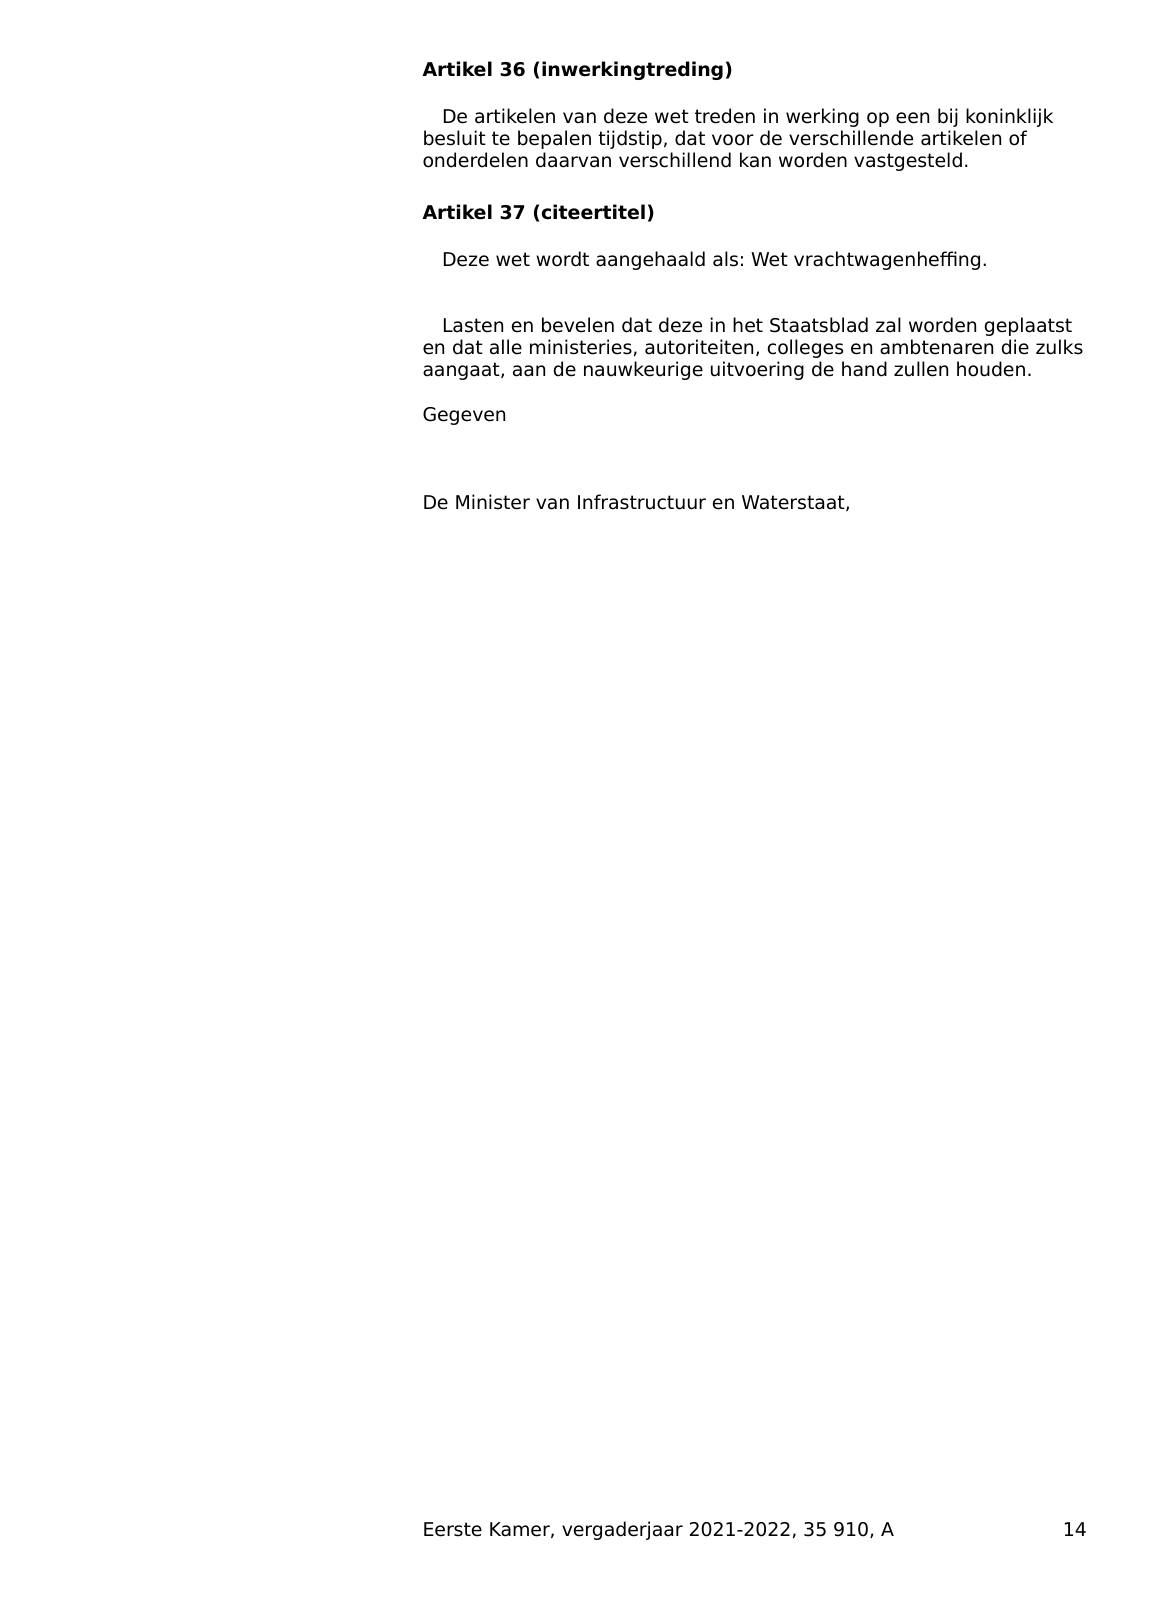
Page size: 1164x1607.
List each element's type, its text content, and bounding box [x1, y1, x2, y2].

subtitle Artikel 37 (citeertitel) [422, 202, 1087, 224]
text De artikelen van deze wet treden in werking op een bij koninklijk besluit te bepalen tijdstip, dat voor de verschillende artikelen of onderdelen daarvan verschillend kan worden vastgesteld. [422, 106, 1087, 172]
text Deze wet wordt aangehaald als: Wet vrachtwagenheffing. [422, 249, 1087, 271]
subtitle Artikel 36 (inwerkingtreding) [422, 59, 1087, 81]
text Gegeven [422, 403, 1087, 425]
text Lasten en bevelen dat deze in het Staatsblad zal worden geplaatst en dat alle ministeries, autoriteiten, colleges en ambtenaren die zulks aangaat, aan de nauwkeurige uitvoering de hand zullen houden. [422, 315, 1087, 381]
text De Minister van Infrastructuur en Waterstaat, [422, 492, 1087, 514]
